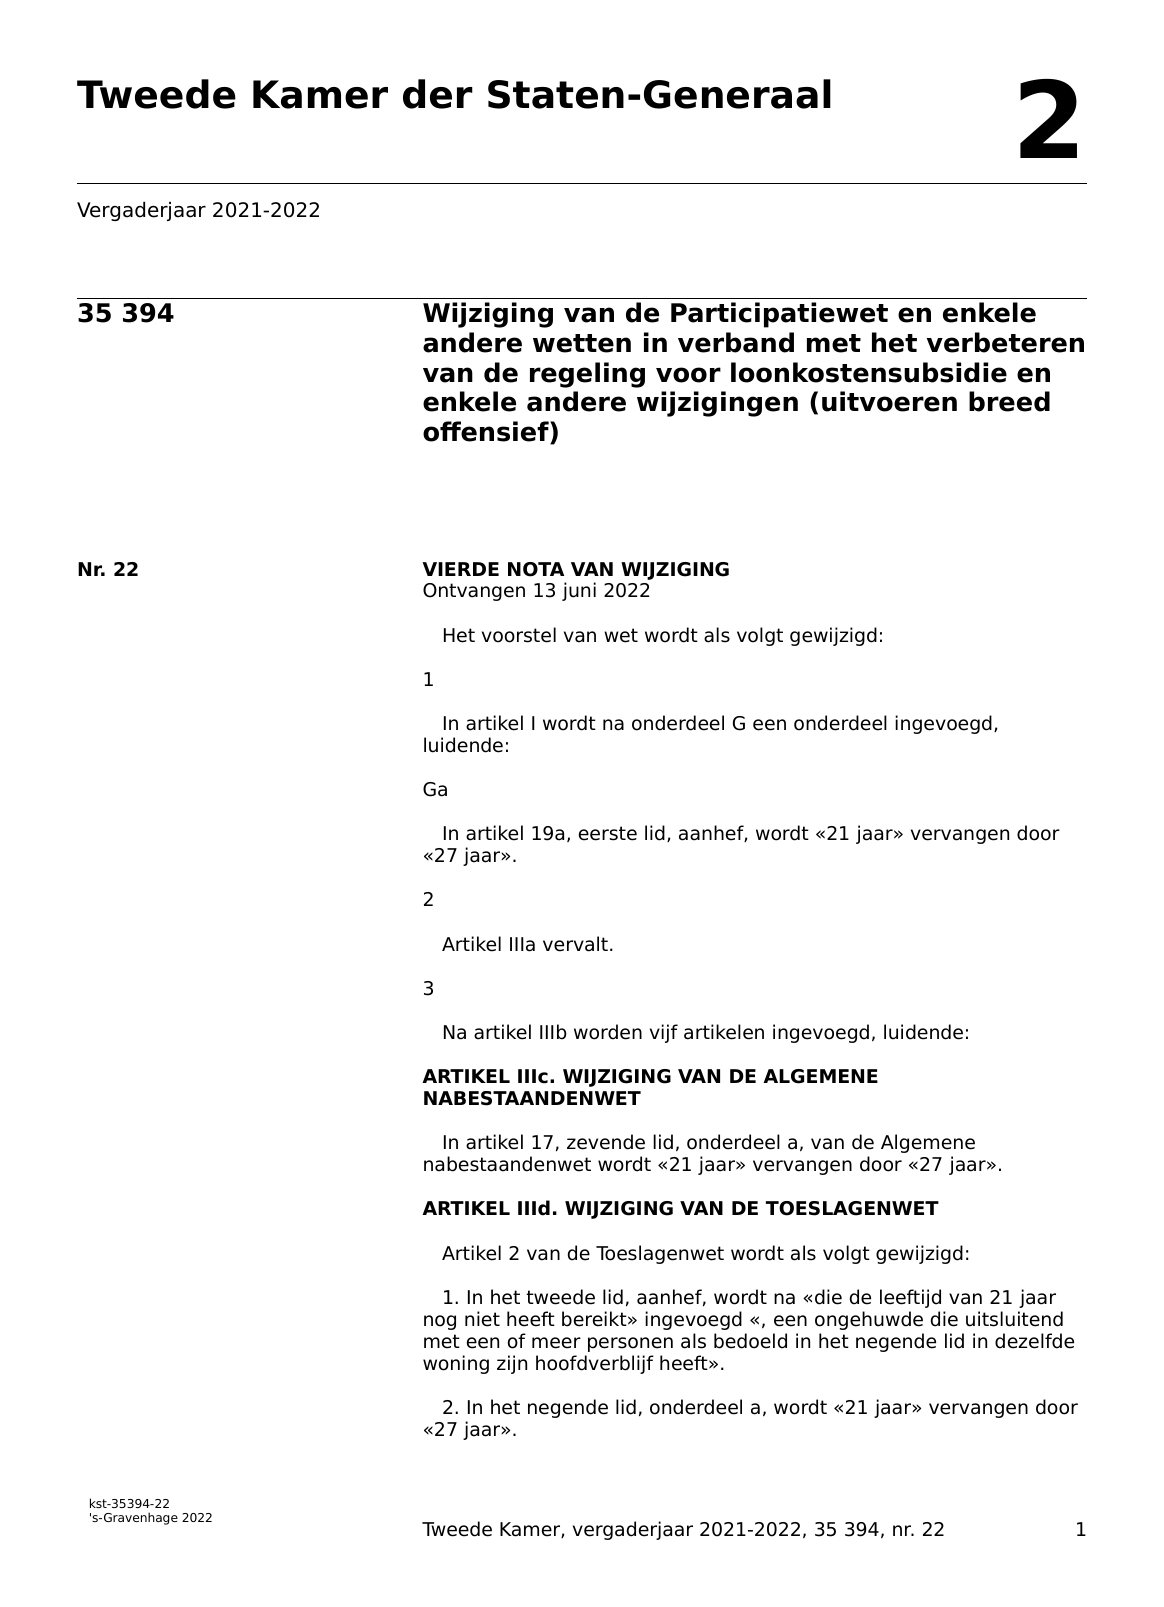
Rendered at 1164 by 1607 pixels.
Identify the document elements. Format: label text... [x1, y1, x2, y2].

subtitle ARTIKEL IIId. WIJZIGING VAN DE TOESLAGENWET [422, 1198, 1087, 1220]
text kst-35394-22 [88, 1497, 323, 1511]
text Het voorstel van wet wordt als volgt gewijzigd: [422, 624, 1087, 647]
text Artikel 2 van de Toeslagenwet wordt als volgt gewijzigd: [422, 1242, 1087, 1264]
text In artikel 19a, eerste lid, aanhef, wordt «21 jaar» vervangen door «27 jaar». [422, 823, 1087, 867]
text Na artikel IIIb worden vijf artikelen ingevoegd, luidende: [422, 1022, 1087, 1044]
text 1. In het tweede lid, aanhef, wordt na «die de leeftijd van 21 jaar nog niet heeft bereikt» ingevoegd «, een ongehuwde die uitsluitend met een of meer personen als bedoeld in het negende lid in dezelfde woning zijn hoofdverblijf heeft». [422, 1287, 1087, 1374]
subtitle 35 394 Wijziging van de Participatiewet en enkele andere wetten in verband met het verbeteren van de regeling voor loonkostensubsidie en enkele andere wijzigingen (uitvoeren breed offensief) [77, 299, 1087, 447]
text Ontvangen 13 juni 2022 [422, 580, 1087, 602]
text In artikel I wordt na onderdeel G een onderdeel ingevoegd, luidende: [422, 713, 1087, 757]
subtitle 3 [422, 978, 1087, 1000]
text 's-Gravenhage 2022 [88, 1511, 323, 1525]
table_header 2 [886, 59, 1087, 183]
subtitle ARTIKEL IIIc. WIJZIGING VAN DE ALGEMENE NABESTAANDENWET [422, 1066, 1087, 1110]
text In artikel 17, zevende lid, onderdeel a, van de Algemene nabestaandenwet wordt «21 jaar» vervangen door «27 jaar». [422, 1132, 1087, 1176]
text Artikel IIIa vervalt. [422, 933, 1087, 956]
subtitle Ga [422, 779, 1087, 801]
subtitle 2 [422, 889, 1087, 911]
table_cell Vergaderjaar 2021-2022 [77, 184, 1087, 298]
table_header Tweede Kamer der Staten-Generaal [77, 59, 886, 183]
subtitle 1 [422, 669, 1087, 691]
text 2. In het negende lid, onderdeel a, wordt «21 jaar» vervangen door «27 jaar». [422, 1397, 1087, 1441]
subtitle Nr. 22 VIERDE NOTA VAN WIJZIGING [77, 558, 1087, 580]
